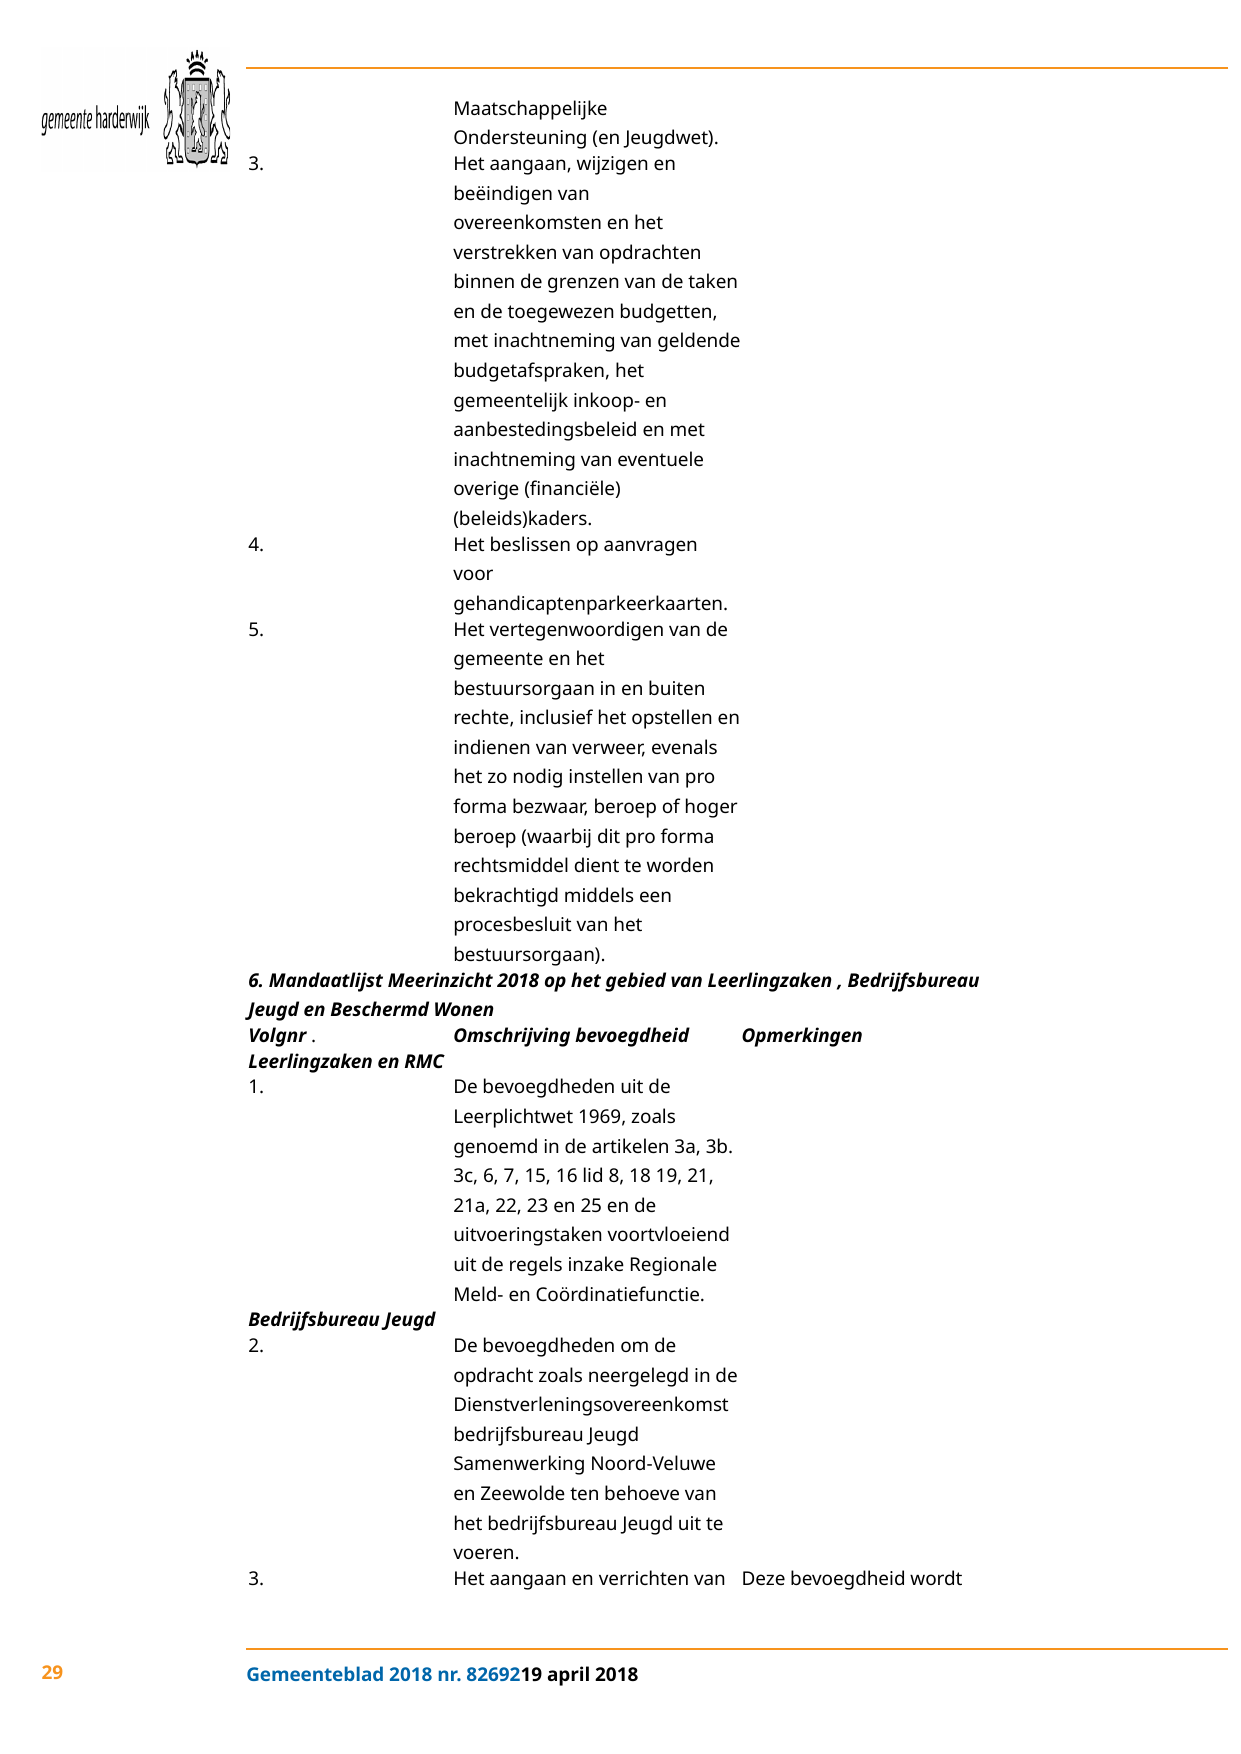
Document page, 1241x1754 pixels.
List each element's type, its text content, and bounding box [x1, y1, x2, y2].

table_cell 6. Mandaatlijst Meerinzicht 2018 op het gebied van Leerlingzaken , Bedrijfsbureau Jeugd en Beschermd Wonen [248, 967, 1015, 1022]
table_cell 3. [248, 1565, 453, 1591]
table_cell Het aangaan, wijzigen en beëindigen van overeenkomsten en het verstrekken van opdrachten binnen de grenzen van de taken en de toegewezen budgetten, met inachtneming van geldende budgetafspraken, het gemeentelijk inkoop- en aanbestedingsbeleid en met inachtneming van eventuele overige (financiële) (beleids)kaders. [453, 150, 741, 531]
table_cell [741, 1074, 1015, 1306]
table_cell Opmerkingen [741, 1022, 1015, 1048]
table_cell [248, 95, 453, 150]
table_cell Leerlingzaken en RMC [248, 1048, 1015, 1074]
table_cell Maatschappelijke Ondersteuning (en Jeugdwet). [453, 95, 741, 150]
table_cell Het aangaan en verrichten van [453, 1565, 741, 1591]
table_cell 1. [248, 1074, 453, 1306]
table_cell Het beslissen op aanvragen voor gehandicaptenparkeerkaarten. [453, 531, 741, 616]
table_cell 3. [248, 150, 453, 531]
table_cell [741, 95, 1015, 150]
picture [41, 47, 231, 172]
table_cell Het vertegenwoordigen van de gemeente en het bestuursorgaan in en buiten rechte, inclusief het opstellen en indienen van verweer, evenals het zo nodig instellen van pro forma bezwaar, beroep of hoger beroep (waarbij dit pro forma rechtsmiddel dient te worden bekrachtigd middels een procesbesluit van het bestuursorgaan). [453, 616, 741, 967]
table_cell De bevoegdheden uit de Leerplichtwet 1969, zoals genoemd in de artikelen 3a, 3b. 3c, 6, 7, 15, 16 lid 8, 18 19, 21, 21a, 22, 23 en 25 en de uitvoeringstaken voortvloeiend uit de regels inzake Regionale Meld- en Coördinatiefunctie. [453, 1074, 741, 1306]
table_cell Volgnr . [248, 1022, 453, 1048]
table_cell [741, 616, 1015, 967]
table_cell [741, 1332, 1015, 1565]
table_cell De bevoegdheden om de opdracht zoals neergelegd in de Dienstverleningsovereenkomst bedrijfsbureau Jeugd Samenwerking Noord-Veluwe en Zeewolde ten behoeve van het bedrijfsbureau Jeugd uit te voeren. [453, 1332, 741, 1565]
table_cell [741, 150, 1015, 531]
table_cell Bedrijfsbureau Jeugd [248, 1306, 1015, 1332]
table_cell 4. [248, 531, 453, 616]
table_cell Omschrijving bevoegdheid [453, 1022, 741, 1048]
table_cell 5. [248, 616, 453, 967]
table_cell 2. [248, 1332, 453, 1565]
table_cell [741, 531, 1015, 616]
table_cell Deze bevoegdheid wordt [741, 1565, 1015, 1591]
